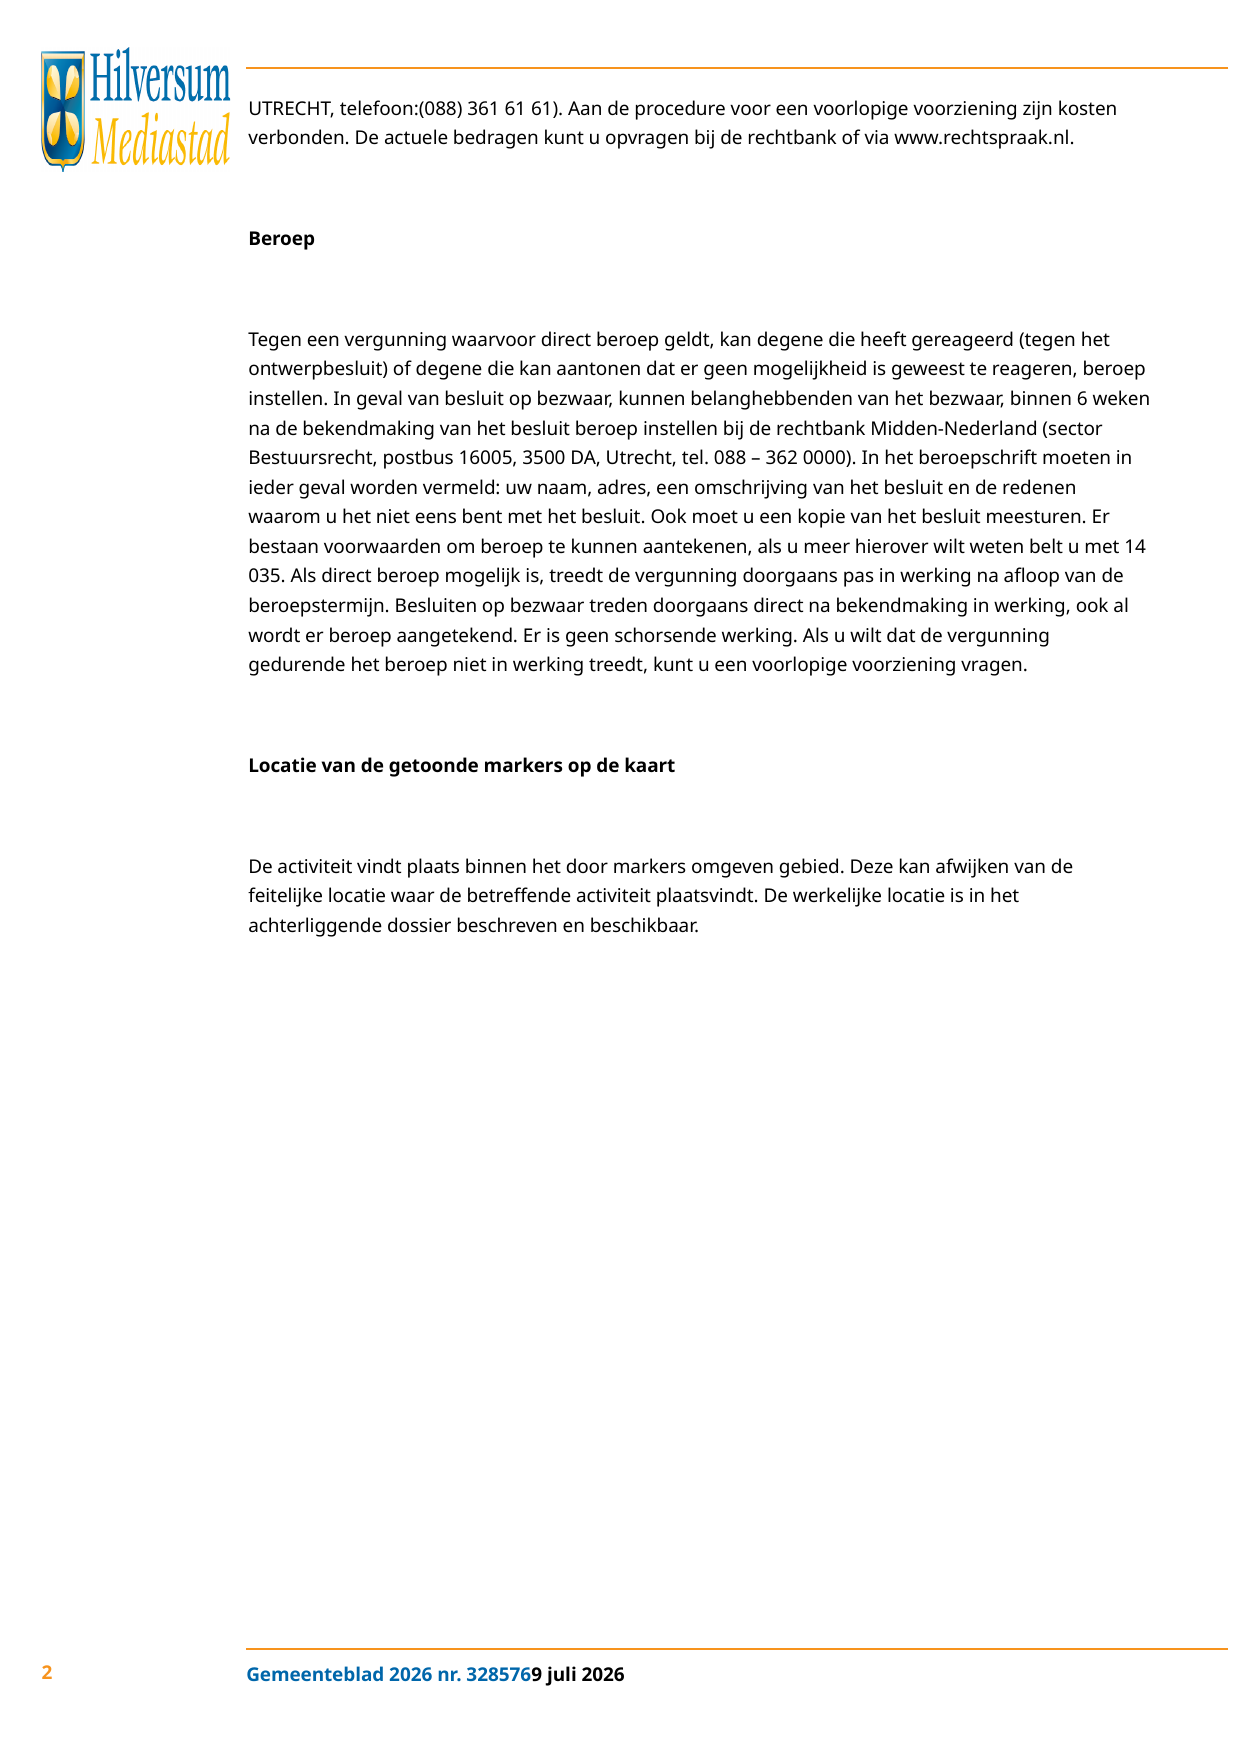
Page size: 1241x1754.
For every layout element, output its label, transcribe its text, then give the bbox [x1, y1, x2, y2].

text Locatie van de getoonde markers op de kaart [248, 752, 1152, 778]
text UTRECHT, telefoon:(088) 361 61 61). Aan de procedure voor een voorlopige voorziening zijn kosten verbonden. De actuele bedragen kunt u opvragen bij de rechtbank of via www.rechtspraak.nl. [248, 95, 1152, 150]
picture [41, 47, 231, 172]
text De activiteit vindt plaats binnen het door markers omgeven gebied. Deze kan afwijken van de feitelijke locatie waar de betreffende activiteit plaatsvindt. De werkelijke locatie is in het achterliggende dossier beschreven en beschikbaar. [248, 853, 1152, 938]
text Tegen een vergunning waarvoor direct beroep geldt, kan degene die heeft gereageerd (tegen het ontwerpbesluit) of degene die kan aantonen dat er geen mogelijkheid is geweest te reageren, beroep instellen. In geval van besluit op bezwaar, kunnen belanghebbenden van het bezwaar, binnen 6 weken na de bekendmaking van het besluit beroep instellen bij de rechtbank Midden-Nederland (sector Bestuursrecht, postbus 16005, 3500 DA, Utrecht, tel. 088 – 362 0000). In het beroepschrift moeten in ieder geval worden vermeld: uw naam, adres, een omschrijving van het besluit en de redenen waarom u het niet eens bent met het besluit. Ook moet u een kopie van het besluit meesturen. Er bestaan voorwaarden om beroep te kunnen aantekenen, als u meer hierover wilt weten belt u met 14 035. Als direct beroep mogelijk is, treedt de vergunning doorgaans pas in werking na afloop van de beroepstermijn. Besluiten op bezwaar treden doorgaans direct na bekendmaking in werking, ook al wordt er beroep aangetekend. Er is geen schorsende werking. Als u wilt dat de vergunning gedurende het beroep niet in werking treedt, kunt u een voorlopige voorziening vragen. [248, 326, 1152, 677]
text Beroep [248, 225, 1152, 251]
